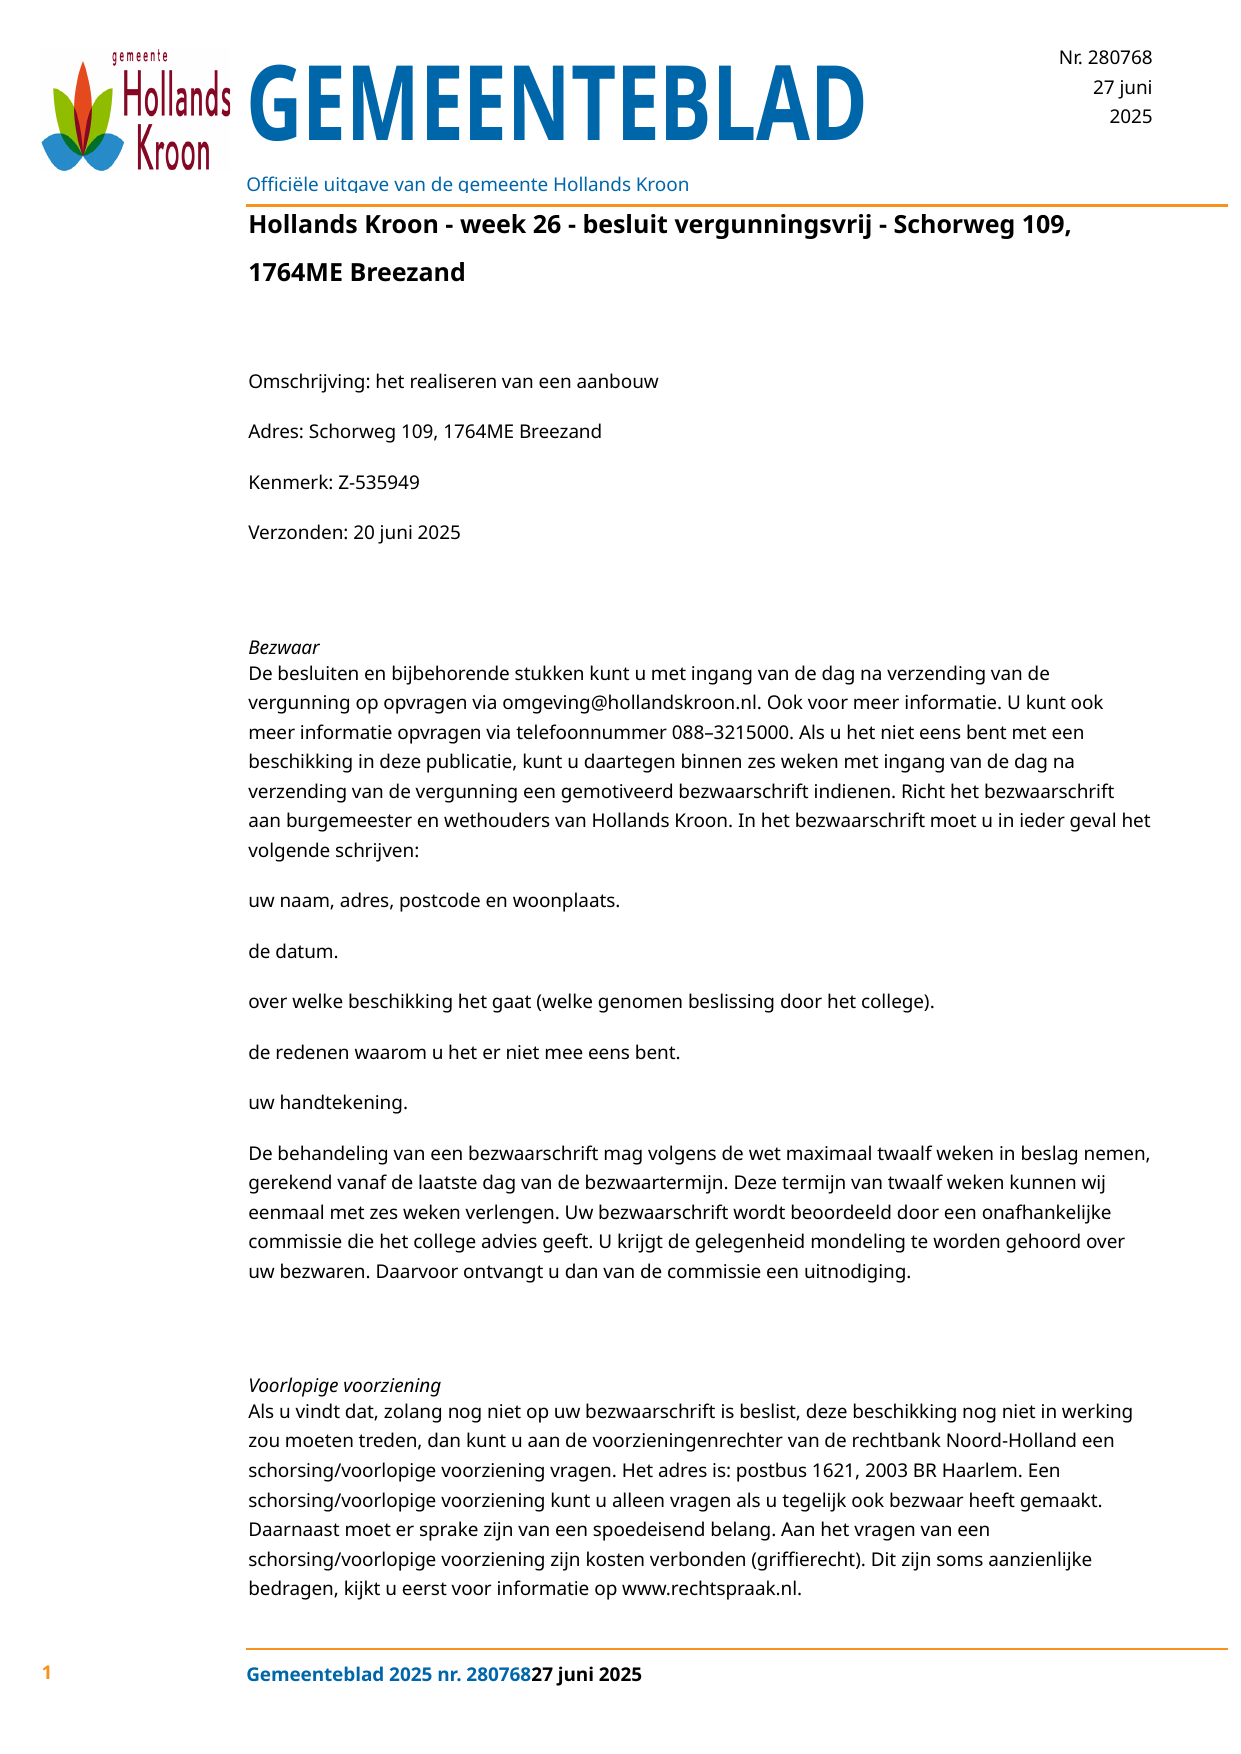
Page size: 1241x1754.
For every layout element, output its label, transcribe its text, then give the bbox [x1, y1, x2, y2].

text over welke beschikking het gaat (welke genomen beslissing door het college). [248, 988, 1152, 1014]
text De besluiten en bijbehorende stukken kunt u met ingang van de dag na verzending van de vergunning op opvragen via omgeving@hollandskroon.nl. Ook voor meer informatie. U kunt ook meer informatie opvragen via telefoonnummer 088–3215000. Als u het niet eens bent met een beschikking in deze publicatie, kunt u daartegen binnen zes weken met ingang van de dag na verzending van de vergunning een gemotiveerd bezwaarschrift indienen. Richt het bezwaarschrift aan burgemeester en wethouders van Hollands Kroon. In het bezwaarschrift moet u in ieder geval het volgende schrijven: [248, 660, 1152, 863]
text Voorlopige voorziening [248, 1372, 1152, 1398]
picture [41, 47, 231, 172]
text De behandeling van een bezwaarschrift mag volgens de wet maximaal twaalf weken in beslag nemen, gerekend vanaf de laatste dag van de bezwaartermijn. Deze termijn van twaalf weken kunnen wij eenmaal met zes weken verlengen. Uw bezwaarschrift wordt beoordeeld door een onafhankelijke commissie die het college advies geeft. U krijgt de gelegenheid mondeling te worden gehoord over uw bezwaren. Daarvoor ontvangt u dan van de commissie een uitnodiging. [248, 1140, 1152, 1284]
text Als u vindt dat, zolang nog niet op uw bezwaarschrift is beslist, deze beschikking nog niet in werking zou moeten treden, dan kunt u aan de voorzieningenrechter van de rechtbank Noord-Holland een schorsing/voorlopige voorziening vragen. Het adres is: postbus 1621, 2003 BR Haarlem. Een schorsing/voorlopige voorziening kunt u alleen vragen als u tegelijk ook bezwaar heeft gemaakt. Daarnaast moet er sprake zijn van een spoedeisend belang. Aan het vragen van een schorsing/voorlopige voorziening zijn kosten verbonden (griffierecht). Dit zijn soms aanzienlijke bedragen, kijkt u eerst voor informatie op www.rechtspraak.nl. [248, 1398, 1152, 1601]
text Adres: Schorweg 109, 1764ME Breezand [248, 419, 1152, 444]
text uw naam, adres, postcode en woonplaats. [248, 888, 1152, 913]
text de redenen waarom u het er niet mee eens bent. [248, 1039, 1152, 1064]
text Omschrijving: het realiseren van een aanbouw [248, 368, 1152, 394]
text Bezwaar [248, 634, 1152, 660]
text Verzonden: 20 juni 2025 [248, 519, 1152, 545]
text Hollands Kroon - week 26 - besluit vergunningsvrij - Schorweg 109, 1764ME Breezand [248, 207, 1152, 288]
text Kenmerk: Z-535949 [248, 469, 1152, 495]
text de datum. [248, 938, 1152, 964]
text uw handtekening. [248, 1089, 1152, 1115]
